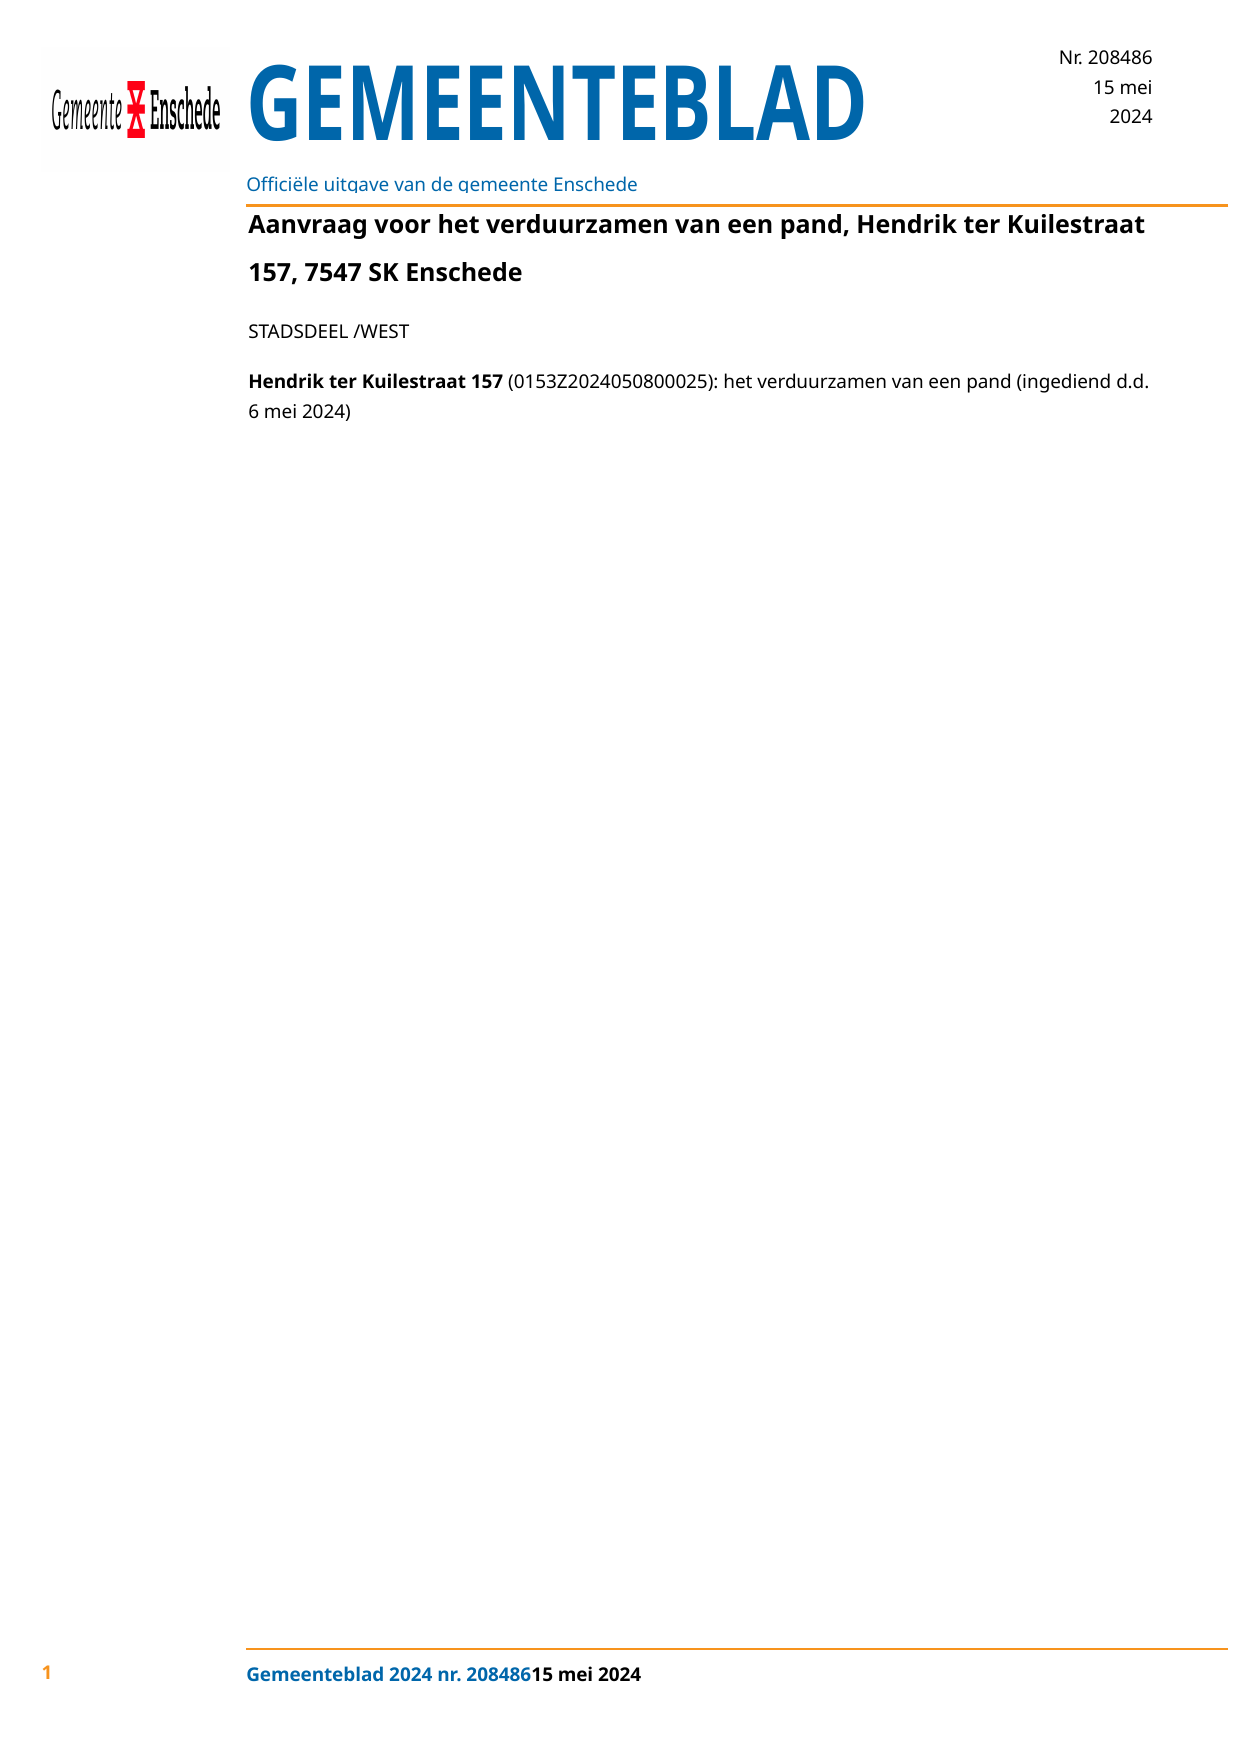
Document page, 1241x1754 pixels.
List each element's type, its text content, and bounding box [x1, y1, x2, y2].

picture [41, 47, 231, 172]
text STADSDEEL /WEST [248, 318, 1152, 344]
text Aanvraag voor het verduurzamen van een pand, Hendrik ter Kuilestraat 157, 7547 SK Enschede [248, 207, 1152, 288]
text Hendrik ter Kuilestraat 157 (0153Z2024050800025): het verduurzamen van een pand (ingediend d.d. 6 mei 2024) [248, 368, 1152, 424]
